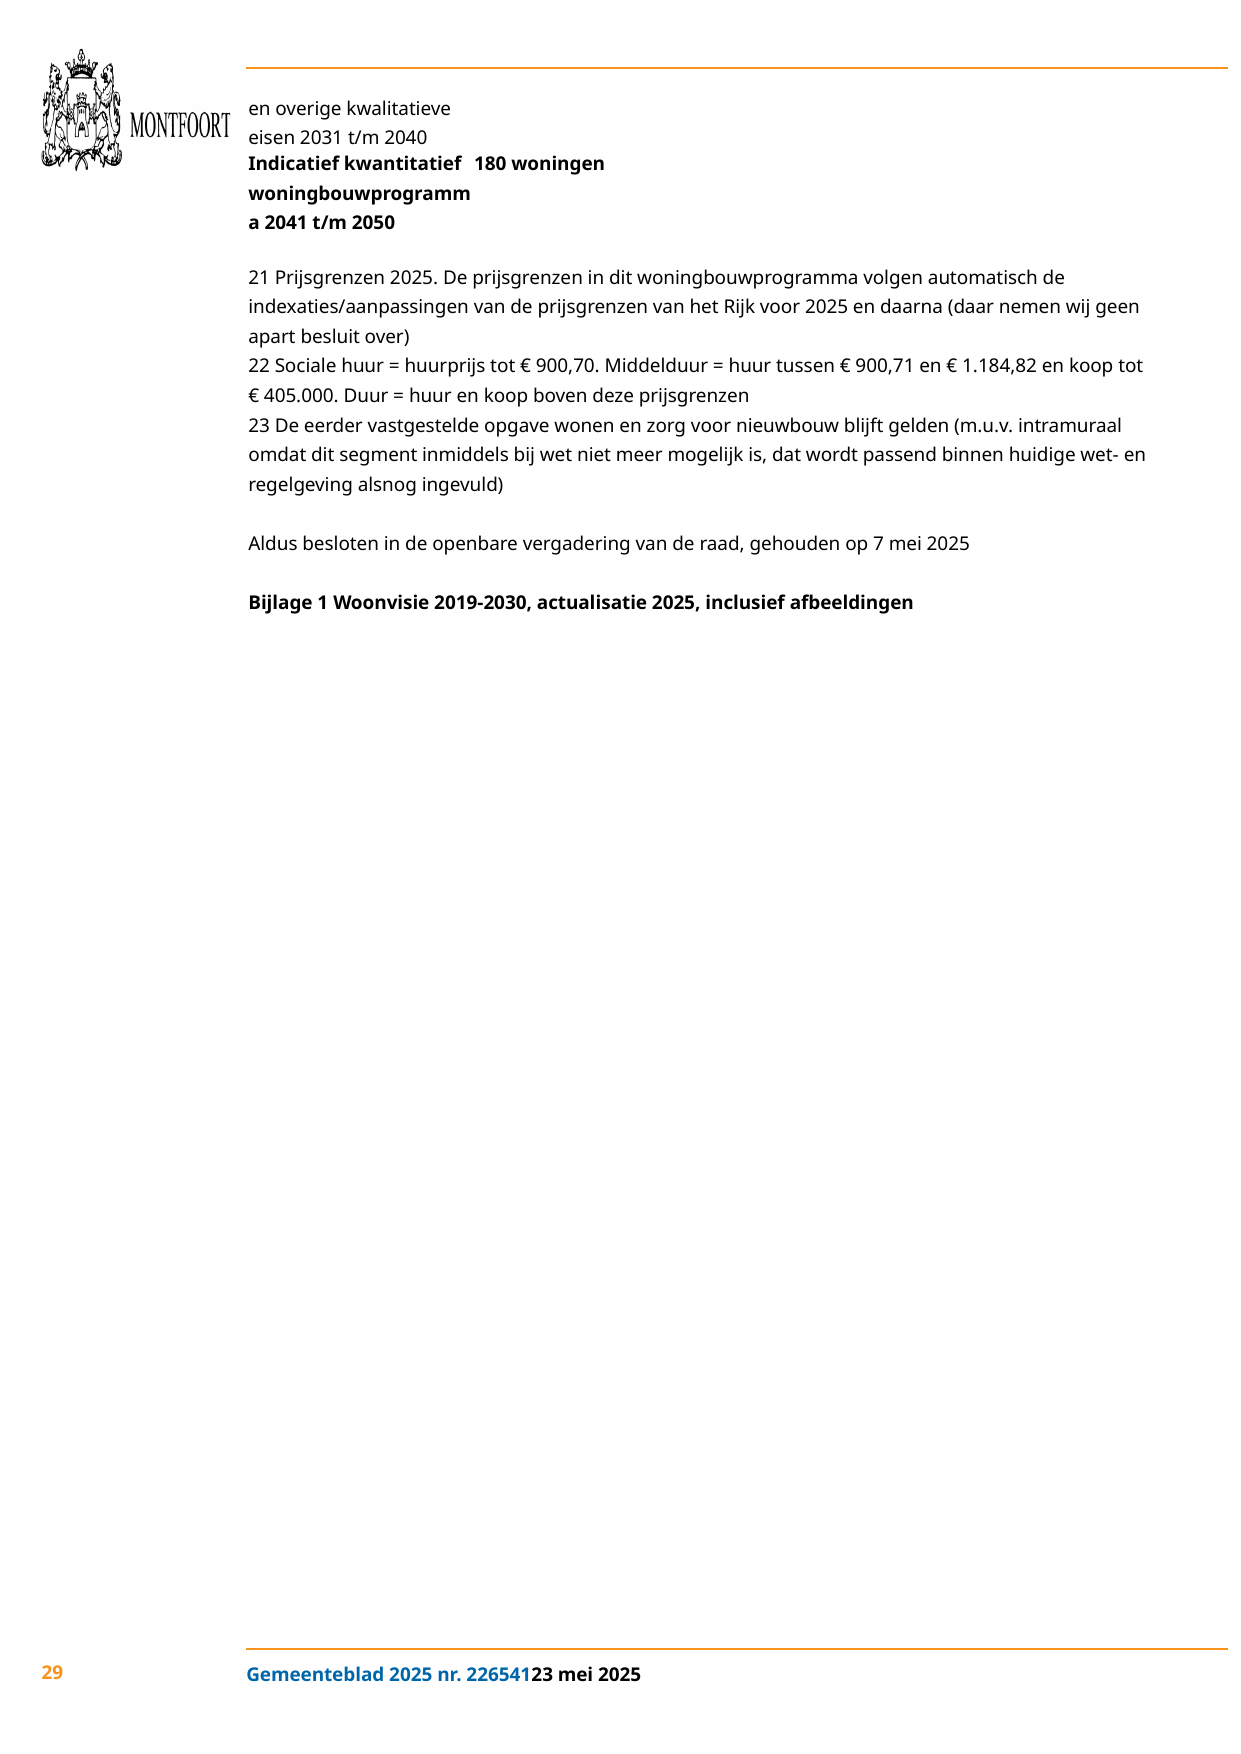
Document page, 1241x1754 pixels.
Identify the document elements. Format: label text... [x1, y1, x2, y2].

table_cell [926, 235, 1152, 261]
table_cell [700, 235, 926, 261]
text Aldus besloten in de openbare vergadering van de raad, gehouden op 7 mei 2025 [248, 530, 1152, 556]
table_cell [474, 235, 700, 261]
table_cell [248, 235, 474, 261]
table_cell 180 woningen [474, 150, 1152, 235]
table_cell Indicatief kwantitatief woningbouwprogramma 2041 t/m 2050 [248, 150, 474, 235]
text Bijlage 1 Woonvisie 2019-2030, actualisatie 2025, inclusief afbeeldingen [248, 589, 1152, 615]
picture [41, 47, 231, 172]
text 23 De eerder vastgestelde opgave wonen en zorg voor nieuwbouw blijft gelden (m.u.v. intramuraal omdat dit segment inmiddels bij wet niet meer mogelijk is, dat wordt passend binnen huidige wet- en regelgeving alsnog ingevuld) [248, 412, 1152, 497]
text 22 Sociale huur = huurprijs tot € 900,70. Middelduur = huur tussen € 900,71 en € 1.184,82 en koop tot € 405.000. Duur = huur en koop boven deze prijsgrenzen [248, 353, 1152, 408]
text 21 Prijsgrenzen 2025. De prijsgrenzen in dit woningbouwprogramma volgen automatisch de indexaties/aanpassingen van de prijsgrenzen van het Rijk voor 2025 en daarna (daar nemen wij geen apart besluit over) [248, 264, 1152, 349]
table_cell en overige kwalitatieve eisen 2031 t/m 2040 [248, 95, 474, 150]
table_cell [474, 95, 1152, 150]
